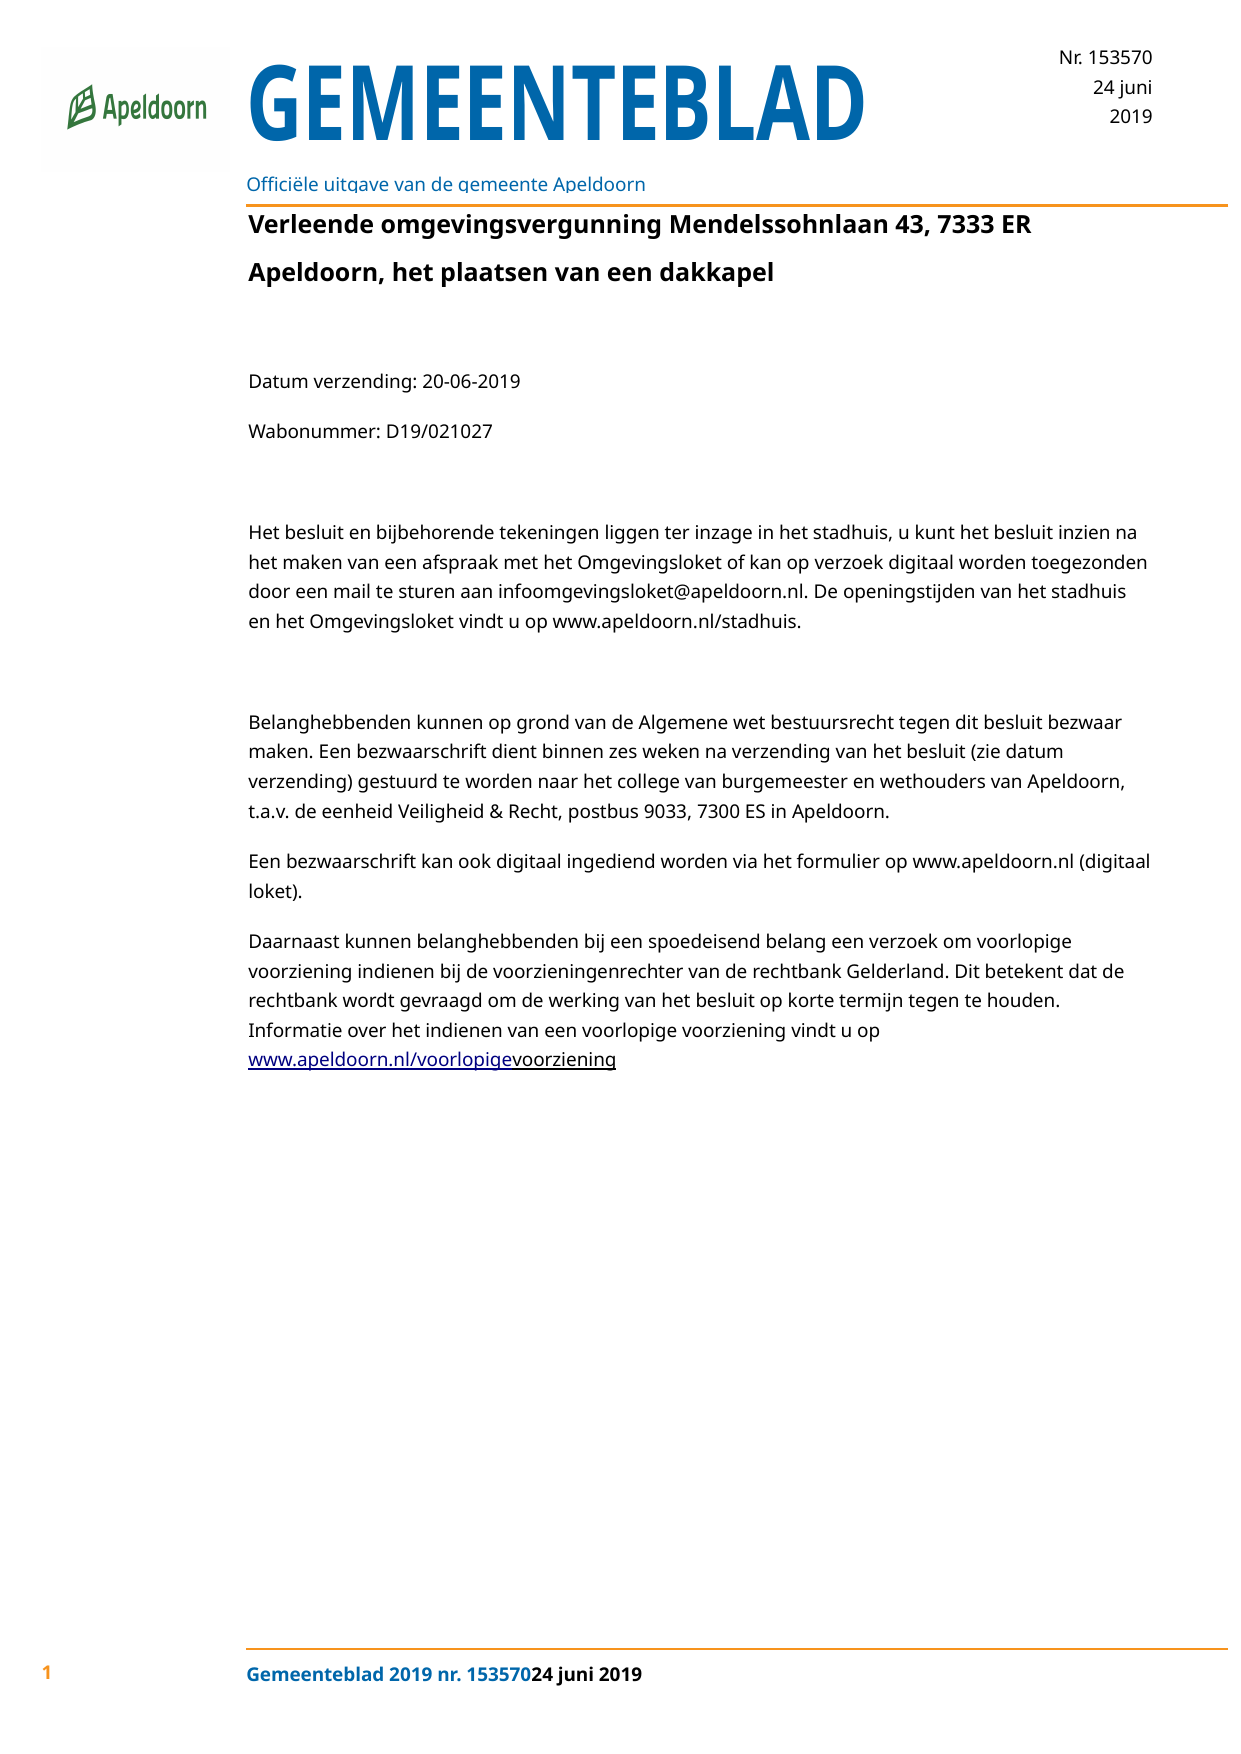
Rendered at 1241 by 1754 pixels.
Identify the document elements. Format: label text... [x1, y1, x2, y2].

text Wabonummer: D19/021027 [248, 419, 1152, 444]
text Datum verzending: 20-06-2019 [248, 368, 1152, 394]
text Verleende omgevingsvergunning Mendelssohnlaan 43, 7333 ER Apeldoorn, het plaatsen van een dakkapel [248, 207, 1152, 288]
text Daarnaast kunnen belanghebbenden bij een spoedeisend belang een verzoek om voorlopige voorziening indienen bij de voorzieningenrechter van de rechtbank Gelderland. Dit betekent dat de rechtbank wordt gevraagd om de werking van het besluit op korte termijn tegen te houden. Informatie over het indienen van een voorlopige voorziening vindt u op www.apeldoorn.nl/voorlopigevoorziening [248, 928, 1152, 1072]
text Het besluit en bijbehorende tekeningen liggen ter inzage in het stadhuis, u kunt het besluit inzien na het maken van een afspraak met het Omgevingsloket of kan op verzoek digitaal worden toegezonden door een mail te sturen aan infoomgevingsloket@apeldoorn.nl. De openingstijden van het stadhuis en het Omgevingsloket vindt u op www.apeldoorn.nl/stadhuis. [248, 519, 1152, 634]
text Belanghebbenden kunnen op grond van de Algemene wet bestuursrecht tegen dit besluit bezwaar maken. Een bezwaarschrift dient binnen zes weken na verzending van het besluit (zie datum verzending) gestuurd te worden naar het college van burgemeester en wethouders van Apeldoorn, t.a.v. de eenheid Veiligheid & Recht, postbus 9033, 7300 ES in Apeldoorn. [248, 709, 1152, 824]
picture [41, 47, 231, 172]
text Een bezwaarschrift kan ook digitaal ingediend worden via het formulier op www.apeldoorn.nl (digitaal loket). [248, 848, 1152, 904]
